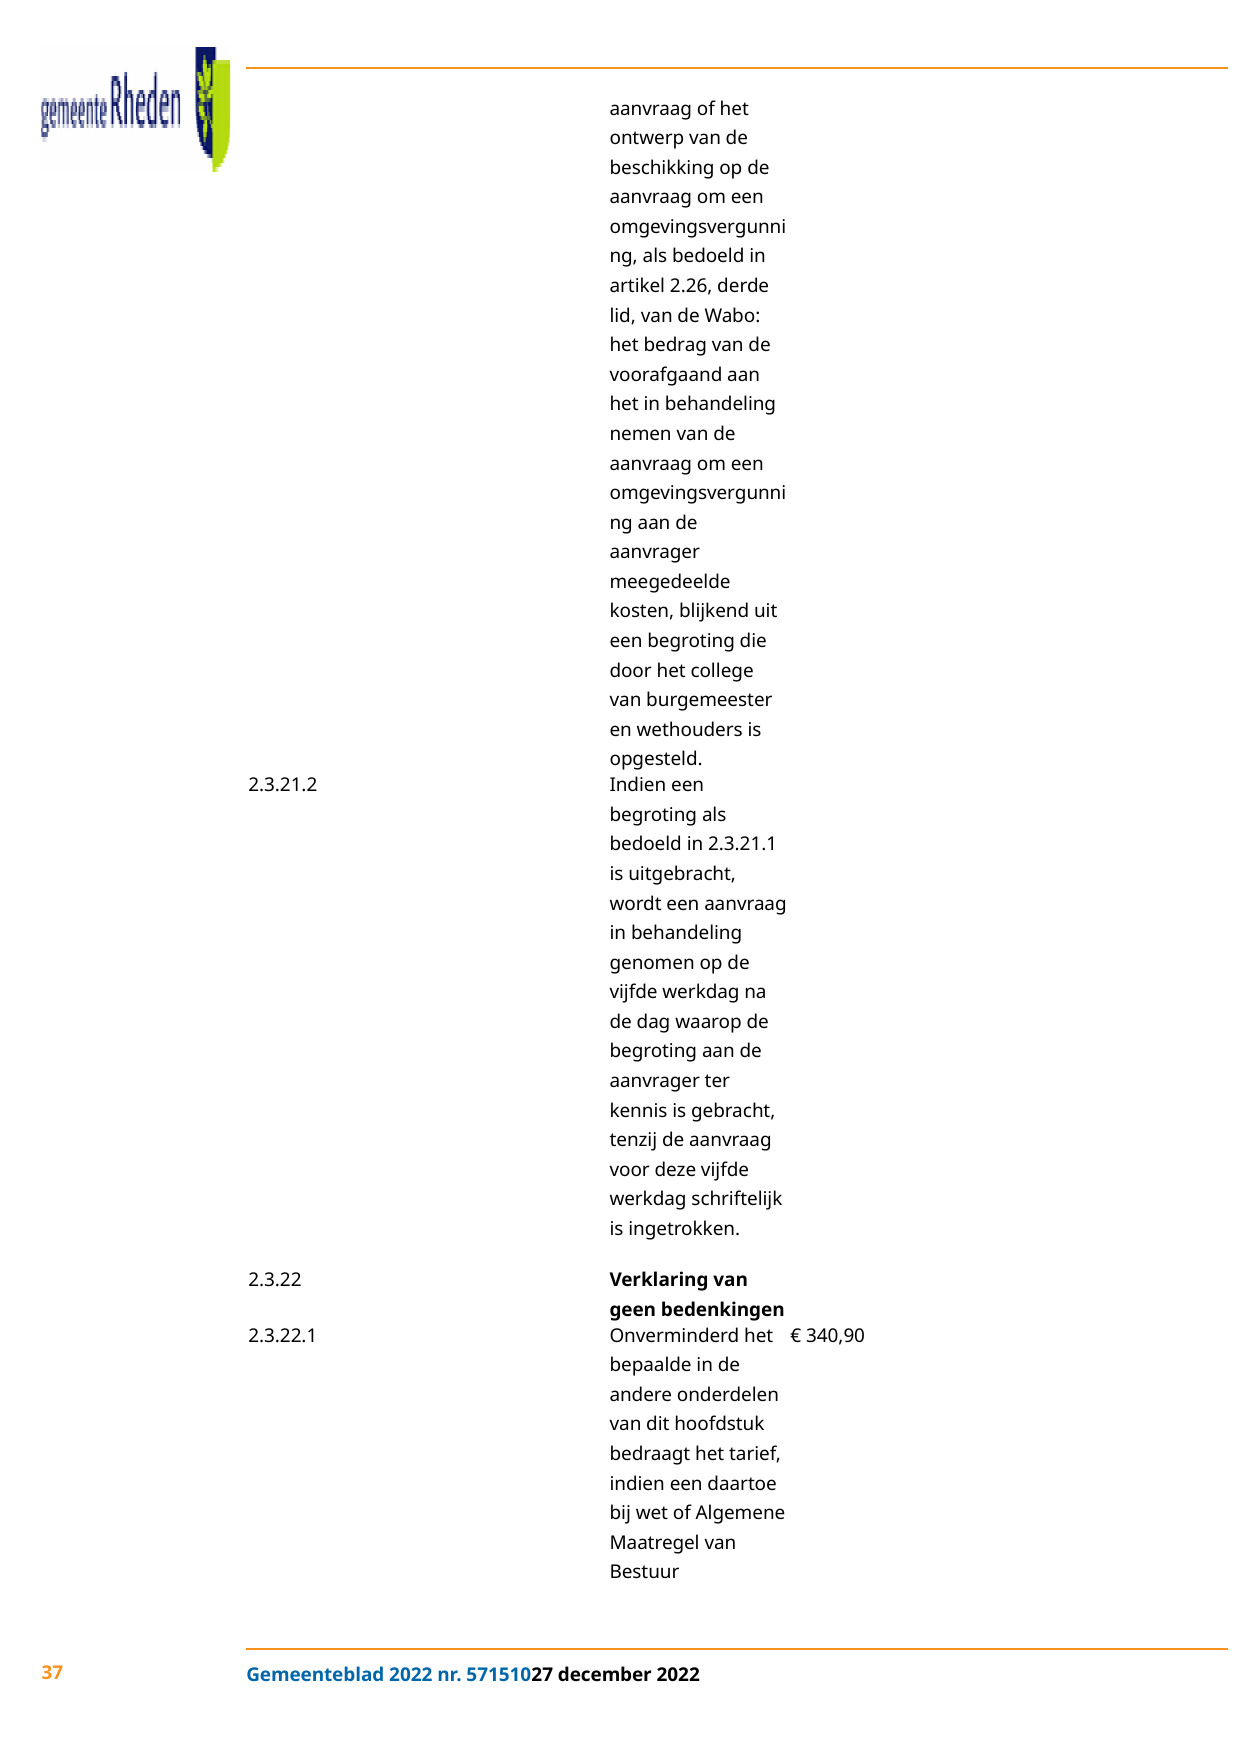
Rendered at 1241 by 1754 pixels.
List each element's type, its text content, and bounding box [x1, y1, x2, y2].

table_cell [248, 95, 609, 771]
table_cell [790, 771, 971, 1241]
table_cell aanvraag of het ontwerp van de beschikking op de aanvraag om een omgevingsvergunning, als bedoeld in artikel 2.26, derde lid, van de Wabo: het bedrag van de voorafgaand aan het in behandeling nemen van de aanvraag om een omgevingsvergunning aan de aanvrager meegedeelde kosten, blijkend uit een begroting die door het college van burgemeester en wethouders is opgesteld. [609, 95, 790, 771]
table_cell Onverminderd het bepaalde in de andere onderdelen van dit hoofdstuk bedraagt het tarief, indien een daartoe bij wet of Algemene Maatregel van Bestuur [609, 1322, 790, 1584]
table_cell [790, 95, 971, 771]
table_cell 2.3.22 [248, 1267, 609, 1322]
table_cell € 340,90 [790, 1322, 971, 1584]
table_cell [790, 1241, 971, 1267]
table_cell 2.3.22.1 [248, 1322, 609, 1584]
table_cell [248, 1241, 609, 1267]
table_cell [790, 1267, 971, 1322]
table_cell 2.3.21.2 [248, 771, 609, 1241]
table_cell Verklaring van geen bedenkingen [609, 1267, 790, 1322]
table_cell Indien een begroting als bedoeld in 2.3.21.1 is uitgebracht, wordt een aanvraag in behandeling genomen op de vijfde werkdag na de dag waarop de begroting aan de aanvrager ter kennis is gebracht, tenzij de aanvraag voor deze vijfde werkdag schriftelijk is ingetrokken. [609, 771, 790, 1241]
table_cell [609, 1241, 790, 1267]
picture [41, 47, 231, 172]
